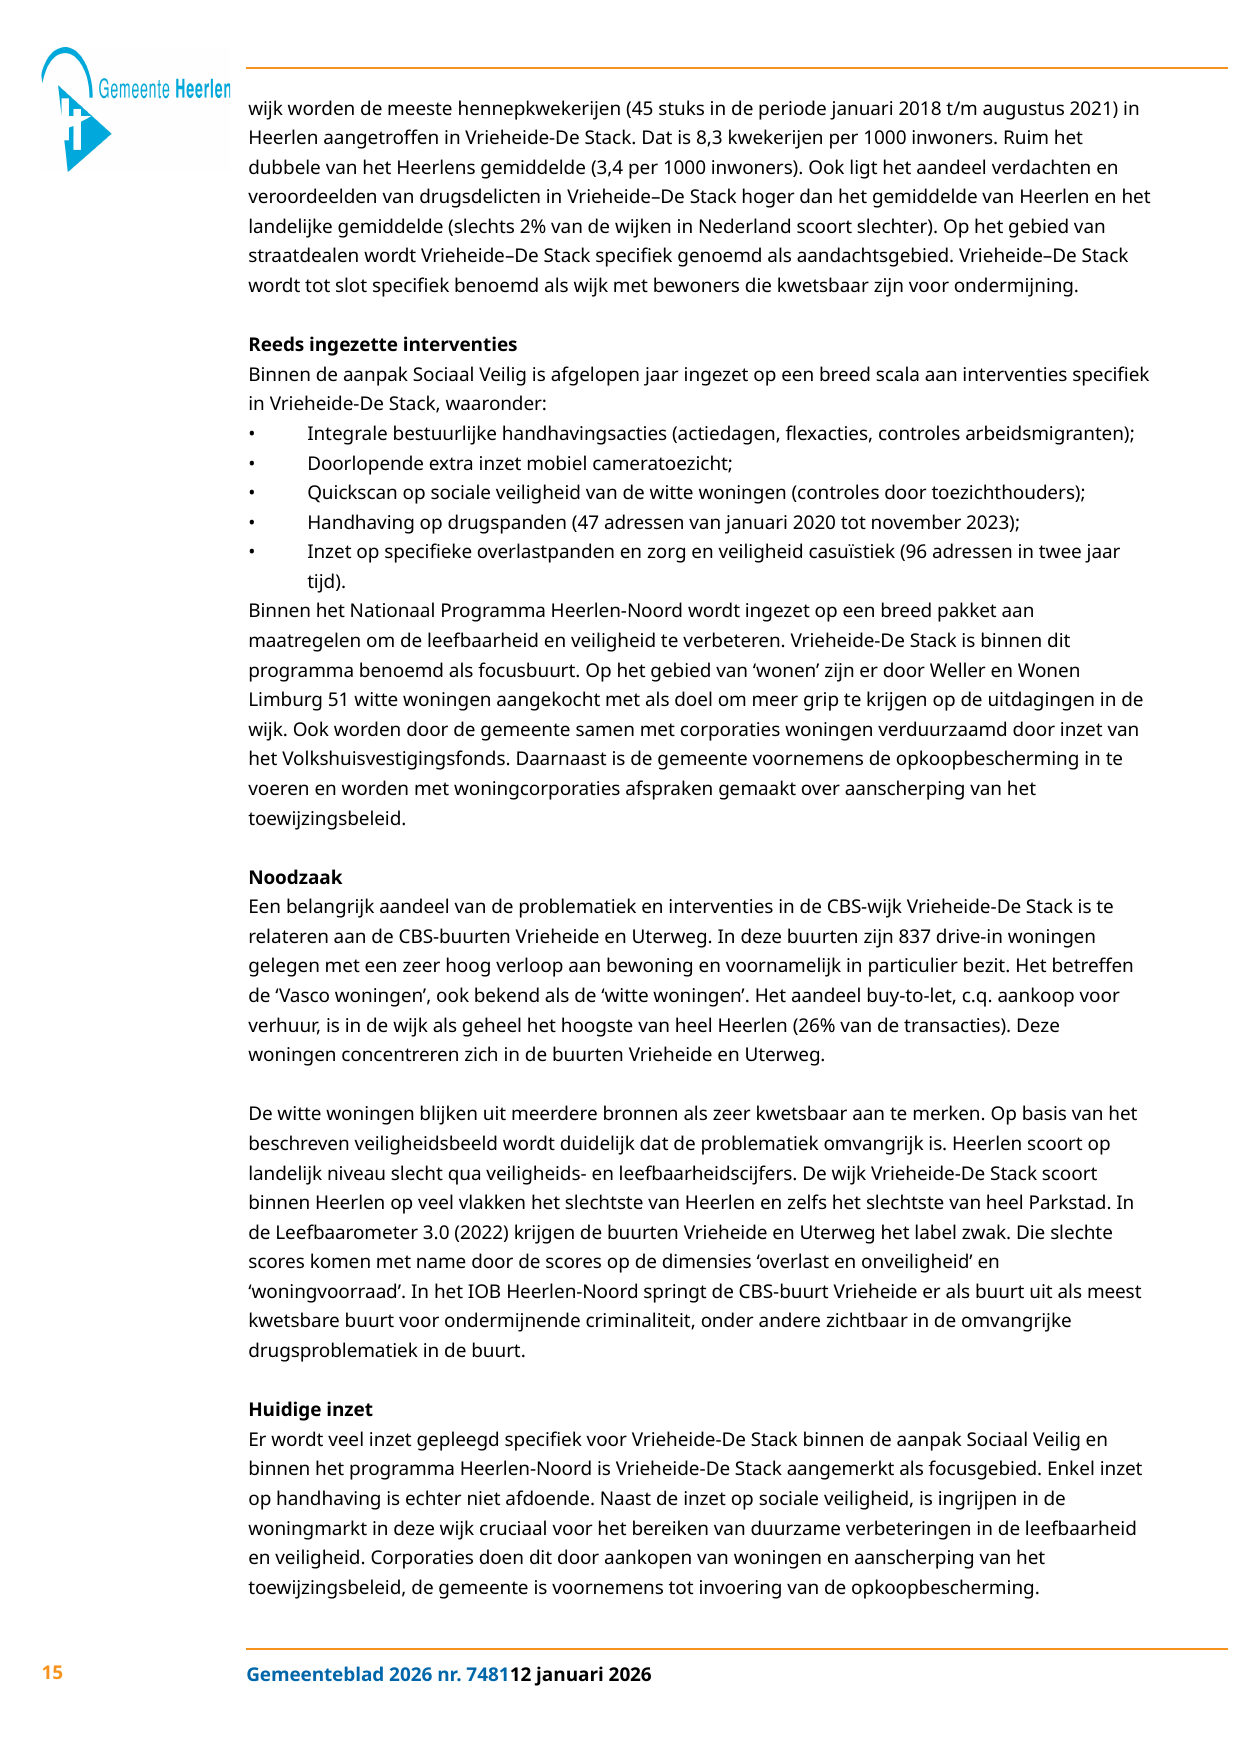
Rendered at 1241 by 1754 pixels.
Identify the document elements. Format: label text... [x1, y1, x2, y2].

text Binnen het Nationaal Programma Heerlen-Noord wordt ingezet op een breed pakket aan maatregelen om de leefbaarheid en veiligheid te verbeteren. Vrieheide-De Stack is binnen dit programma benoemd als focusbuurt. Op het gebied van ‘wonen’ zijn er door Weller en Wonen Limburg 51 witte woningen aangekocht met als doel om meer grip te krijgen op de uitdagingen in de wijk. Ook worden door de gemeente samen met corporaties woningen verduurzaamd door inzet van het Volkshuisvestigingsfonds. Daarnaast is de gemeente voornemens de opkoopbescherming in te voeren en worden met woningcorporaties afspraken gemaakt over aanscherping van het toewijzingsbeleid. [248, 598, 1152, 831]
list Integrale bestuurlijke handhavingsacties (actiedagen, flexacties, controles arbeidsmigranten); [248, 420, 1152, 446]
text Binnen de aanpak Sociaal Veilig is afgelopen jaar ingezet op een breed scala aan interventies specifiek in Vrieheide-De Stack, waaronder: [248, 361, 1152, 416]
text De witte woningen blijken uit meerdere bronnen als zeer kwetsbaar aan te merken. Op basis van het beschreven veiligheidsbeeld wordt duidelijk dat de problematiek omvangrijk is. Heerlen scoort op landelijk niveau slecht qua veiligheids- en leefbaarheidscijfers. De wijk Vrieheide-De Stack scoort binnen Heerlen op veel vlakken het slechtste van Heerlen en zelfs het slechtste van heel Parkstad. In de Leefbaarometer 3.0 (2022) krijgen de buurten Vrieheide en Uterweg het label zwak. Die slechte scores komen met name door de scores op de dimensies ‘overlast en onveiligheid’ en ‘woningvoorraad’. In het IOB Heerlen-Noord springt de CBS-buurt Vrieheide er als buurt uit als meest kwetsbare buurt voor ondermijnende criminaliteit, onder andere zichtbaar in de omvangrijke drugsproblematiek in de buurt. [248, 1101, 1152, 1363]
list Handhaving op drugspanden (47 adressen van januari 2020 tot november 2023); [248, 509, 1152, 535]
list Doorlopende extra inzet mobiel cameratoezicht; [248, 450, 1152, 476]
list Quickscan op sociale veiligheid van de witte woningen (controles door toezichthouders); [248, 479, 1152, 505]
text Noodzaak [248, 864, 1152, 890]
text Er wordt veel inzet gepleegd specifiek voor Vrieheide-De Stack binnen de aanpak Sociaal Veilig en binnen het programma Heerlen-Noord is Vrieheide-De Stack aangemerkt als focusgebied. Enkel inzet op handhaving is echter niet afdoende. Naast de inzet op sociale veiligheid, is ingrijpen in de woningmarkt in deze wijk cruciaal voor het bereiken van duurzame verbeteringen in de leefbaarheid en veiligheid. Corporaties doen dit door aankopen van woningen en aanscherping van het toewijzingsbeleid, de gemeente is voornemens tot invoering van de opkoopbescherming. [248, 1426, 1152, 1600]
text Huidige inzet [248, 1396, 1152, 1422]
text wijk worden de meeste hennepkwekerijen (45 stuks in de periode januari 2018 t/m augustus 2021) in Heerlen aangetroffen in Vrieheide-De Stack. Dat is 8,3 kwekerijen per 1000 inwoners. Ruim het dubbele van het Heerlens gemiddelde (3,4 per 1000 inwoners). Ook ligt het aandeel verdachten en veroordeelden van drugsdelicten in Vrieheide–De Stack hoger dan het gemiddelde van Heerlen en het landelijke gemiddelde (slechts 2% van de wijken in Nederland scoort slechter). Op het gebied van straatdealen wordt Vrieheide–De Stack specifiek genoemd als aandachtsgebied. Vrieheide–De Stack wordt tot slot specifiek benoemd als wijk met bewoners die kwetsbaar zijn voor ondermijning. [248, 95, 1152, 298]
text Een belangrijk aandeel van de problematiek en interventies in de CBS-wijk Vrieheide-De Stack is te relateren aan de CBS-buurten Vrieheide en Uterweg. In deze buurten zijn 837 drive-in woningen gelegen met een zeer hoog verloop aan bewoning en voornamelijk in particulier bezit. Het betreffen de ‘Vasco woningen’, ook bekend als de ‘witte woningen’. Het aandeel buy-to-let, c.q. aankoop voor verhuur, is in de wijk als geheel het hoogste van heel Heerlen (26% van de transacties). Deze woningen concentreren zich in de buurten Vrieheide en Uterweg. [248, 893, 1152, 1067]
picture [41, 47, 59, 70]
picture [41, 47, 231, 172]
text Reeds ingezette interventies [248, 331, 1152, 357]
list Inzet op specifieke overlastpanden en zorg en veiligheid casuïstiek (96 adressen in twee jaar tijd). [248, 538, 1152, 594]
